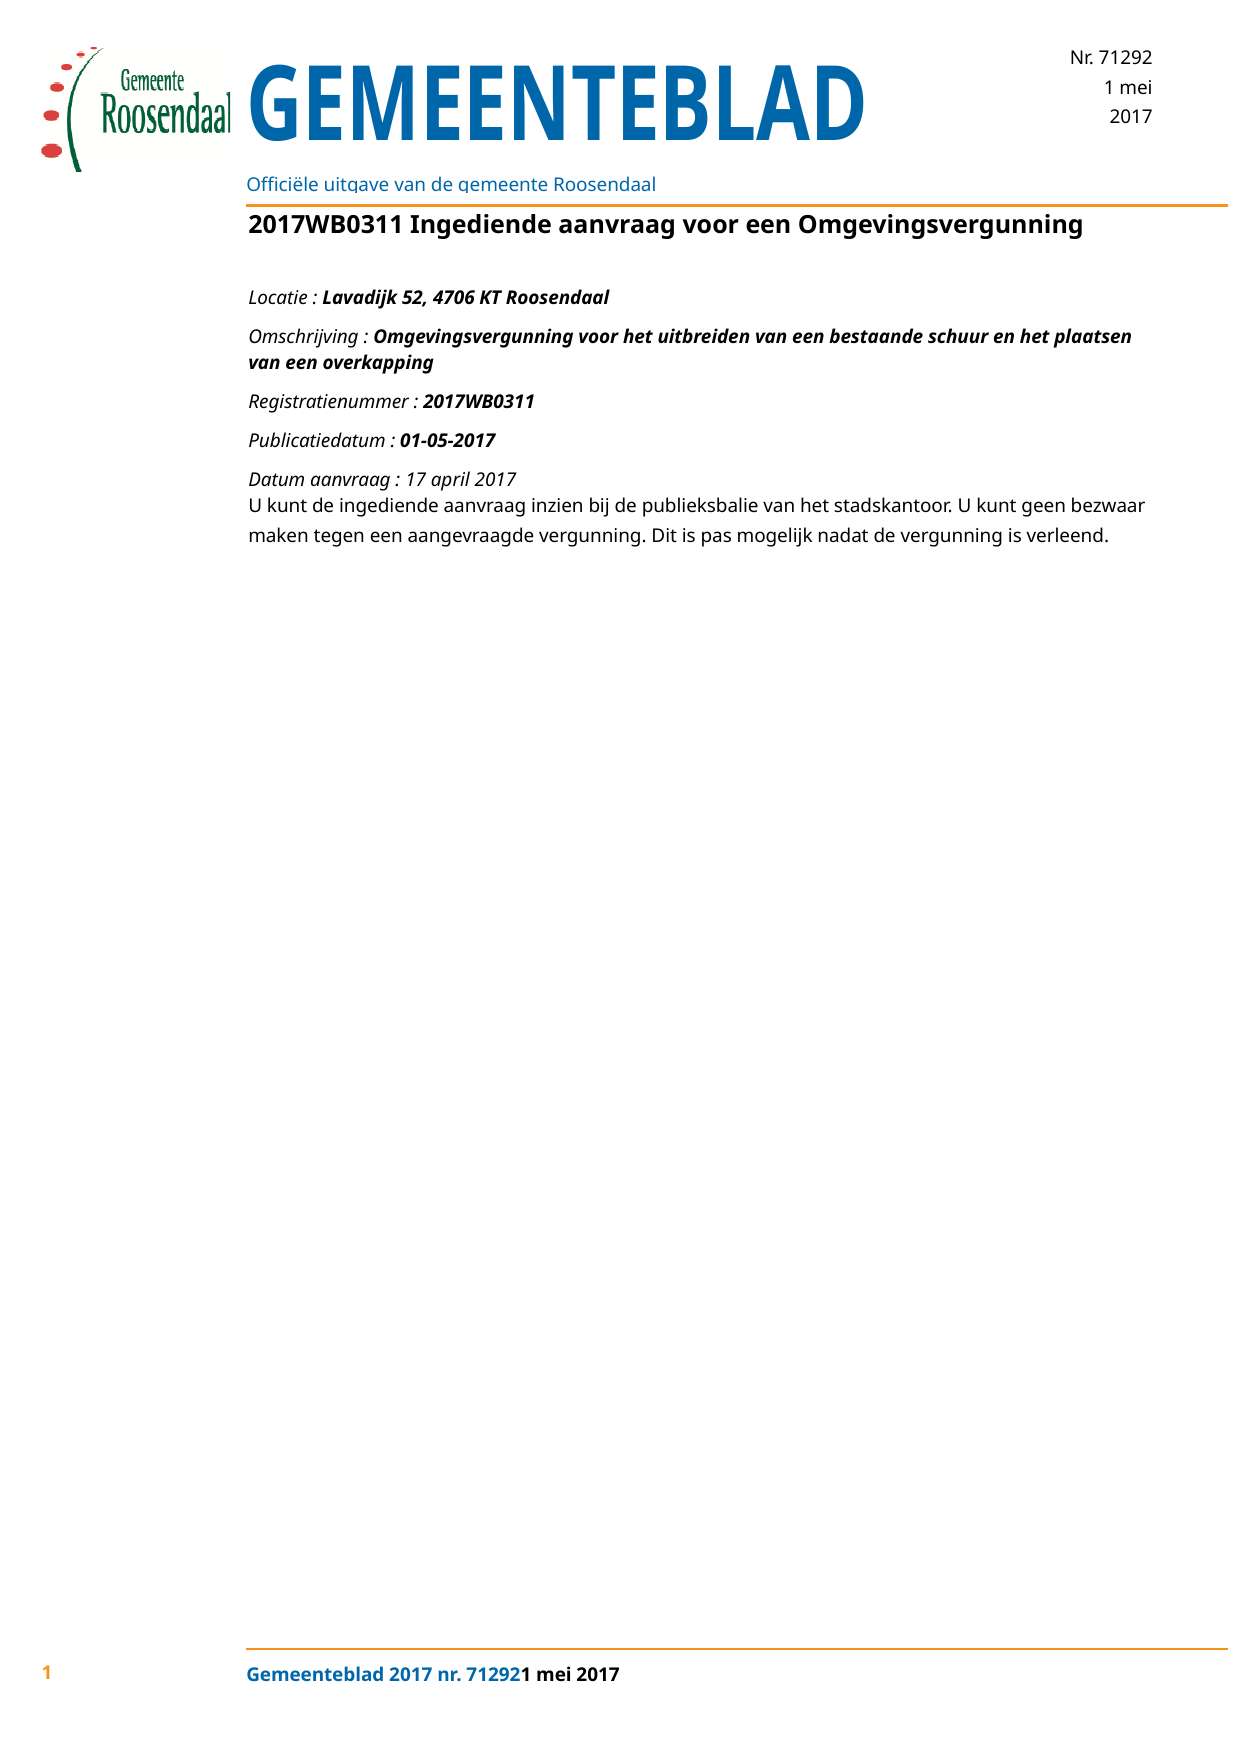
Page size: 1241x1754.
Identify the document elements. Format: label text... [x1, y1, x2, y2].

text U kunt de ingediende aanvraag inzien bij de publieksbalie van het stadskantoor. U kunt geen bezwaar maken tegen een aangevraagde vergunning. Dit is pas mogelijk nadat de vergunning is verleend. [248, 492, 1152, 548]
text Omschrijving : Omgevingsvergunning voor het uitbreiden van een bestaande schuur en het plaatsen van een overkapping [248, 323, 1152, 374]
text Publicatiedatum : 01-05-2017 [248, 427, 1152, 453]
text Registratienummer : 2017WB0311 [248, 388, 1152, 414]
text Datum aanvraag : 17 april 2017 [248, 467, 1152, 492]
text 2017WB0311 Ingediende aanvraag voor een Omgevingsvergunning [248, 207, 1152, 241]
picture [41, 47, 231, 172]
text Locatie : Lavadijk 52, 4706 KT Roosendaal [248, 284, 1152, 309]
